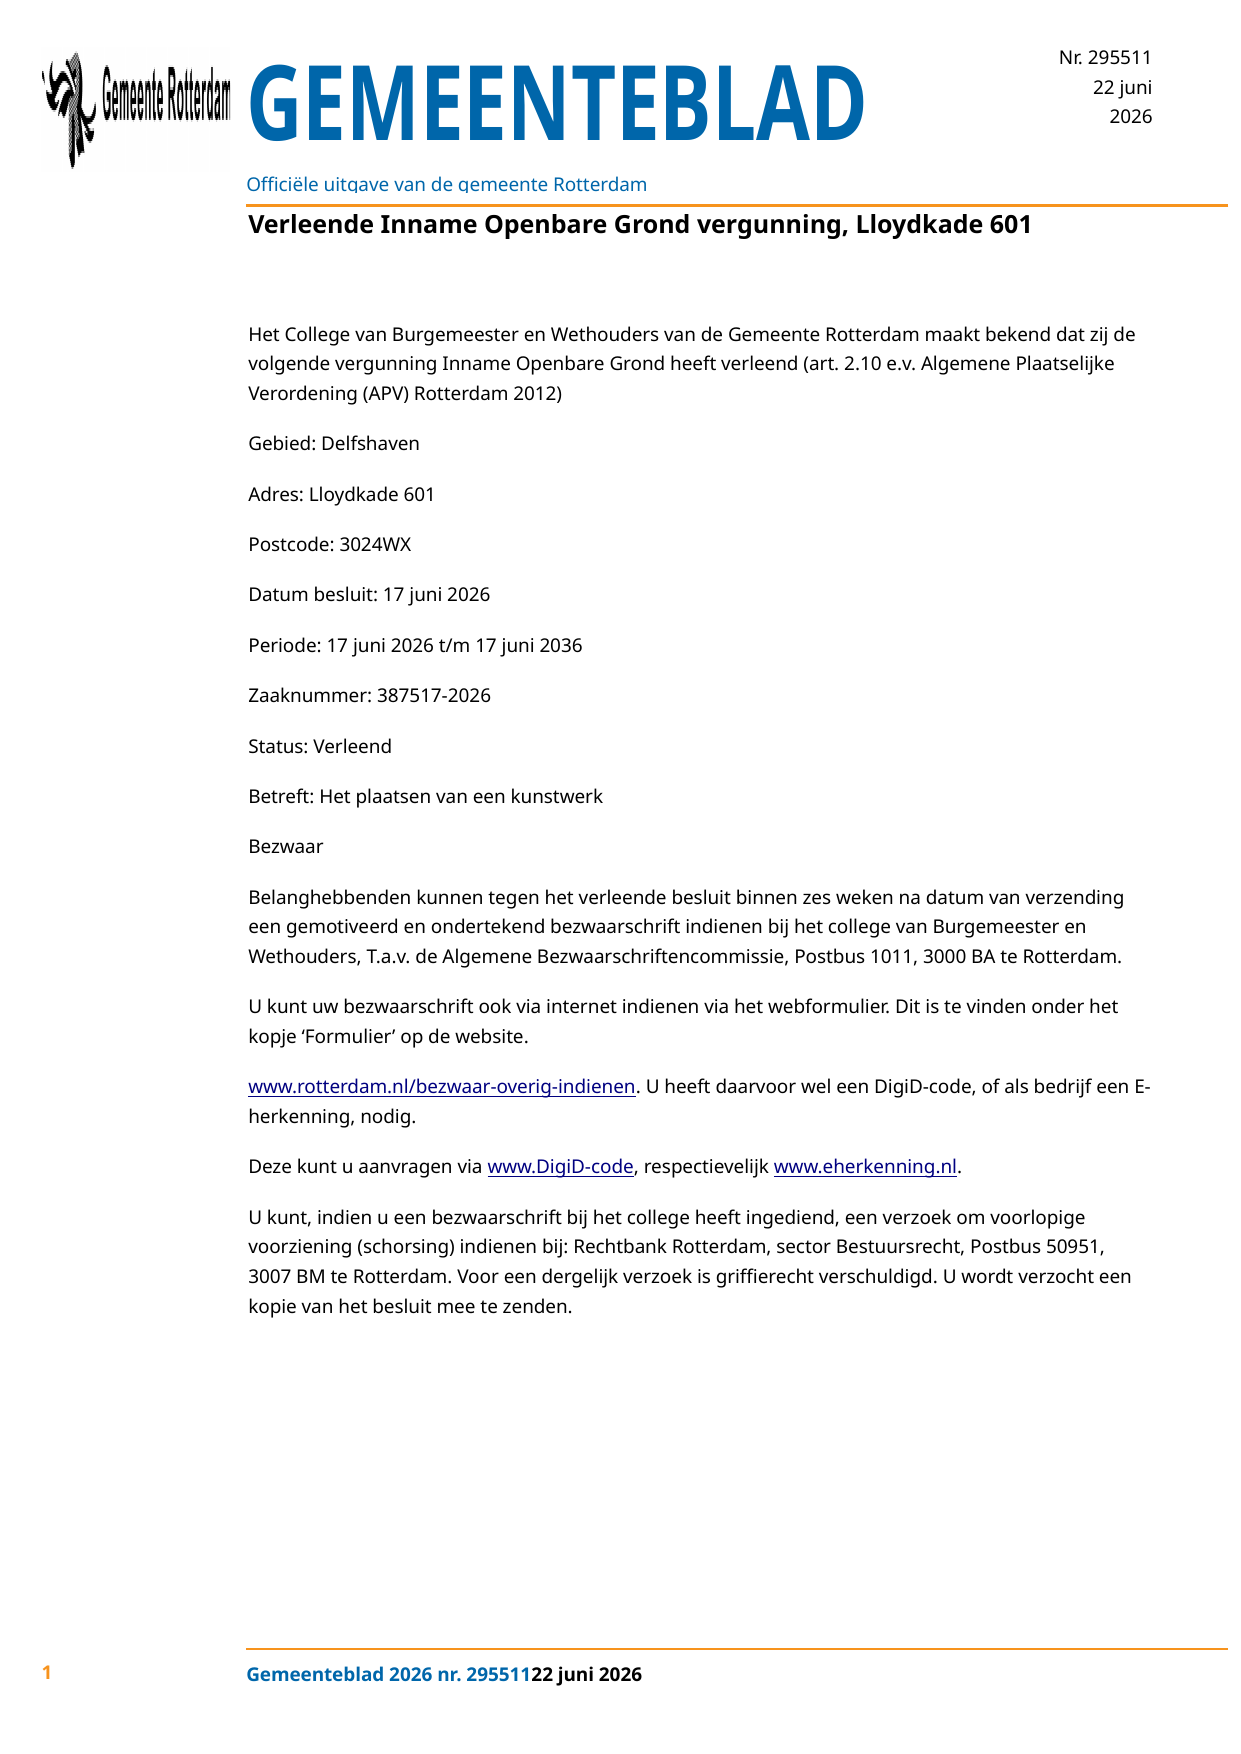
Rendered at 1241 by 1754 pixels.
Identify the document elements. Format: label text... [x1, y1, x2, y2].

text Periode: 17 juni 2026 t/m 17 juni 2036 [248, 632, 1152, 658]
text www.rotterdam.nl/bezwaar-overig-indienen. U heeft daarvoor wel een DigiD-code, of als bedrijf een E-herkenning, nodig. [248, 1074, 1152, 1129]
text U kunt, indien u een bezwaarschrift bij het college heeft ingediend, een verzoek om voorlopige voorziening (schorsing) indienen bij: Rechtbank Rotterdam, sector Bestuursrecht, Postbus 50951, 3007 BM te Rotterdam. Voor een dergelijk verzoek is griffierecht verschuldigd. U wordt verzocht een kopie van het besluit mee te zenden. [248, 1204, 1152, 1318]
text Het College van Burgemeester en Wethouders van de Gemeente Rotterdam maakt bekend dat zij de volgende vergunning Inname Openbare Grond heeft verleend (art. 2.10 e.v. Algemene Plaatselijke Verordening (APV) Rotterdam 2012) [248, 321, 1152, 406]
text Adres: Lloydkade 601 [248, 481, 1152, 506]
text Belanghebbenden kunnen tegen het verleende besluit binnen zes weken na datum van verzending een gemotiveerd en ondertekend bezwaarschrift indienen bij het college van Burgemeester en Wethouders, T.a.v. de Algemene Bezwaarschriftencommissie, Postbus 1011, 3000 BA te Rotterdam. [248, 884, 1152, 969]
text Deze kunt u aanvragen via www.DigiD-code, respectievelijk www.eherkenning.nl. [248, 1154, 1152, 1179]
text Verleende Inname Openbare Grond vergunning, Lloydkade 601 [248, 207, 1152, 241]
text Datum besluit: 17 juni 2026 [248, 582, 1152, 607]
text Bezwaar [248, 834, 1152, 859]
text Zaaknummer: 387517-2026 [248, 682, 1152, 708]
text Gebied: Delfshaven [248, 430, 1152, 456]
text Betreft: Het plaatsen van een kunstwerk [248, 783, 1152, 809]
text Status: Verleend [248, 733, 1152, 758]
text U kunt uw bezwaarschrift ook via internet indienen via het webformulier. Dit is te vinden onder het kopje ‘Formulier’ op de website. [248, 994, 1152, 1049]
picture [41, 47, 231, 172]
text Postcode: 3024WX [248, 531, 1152, 557]
